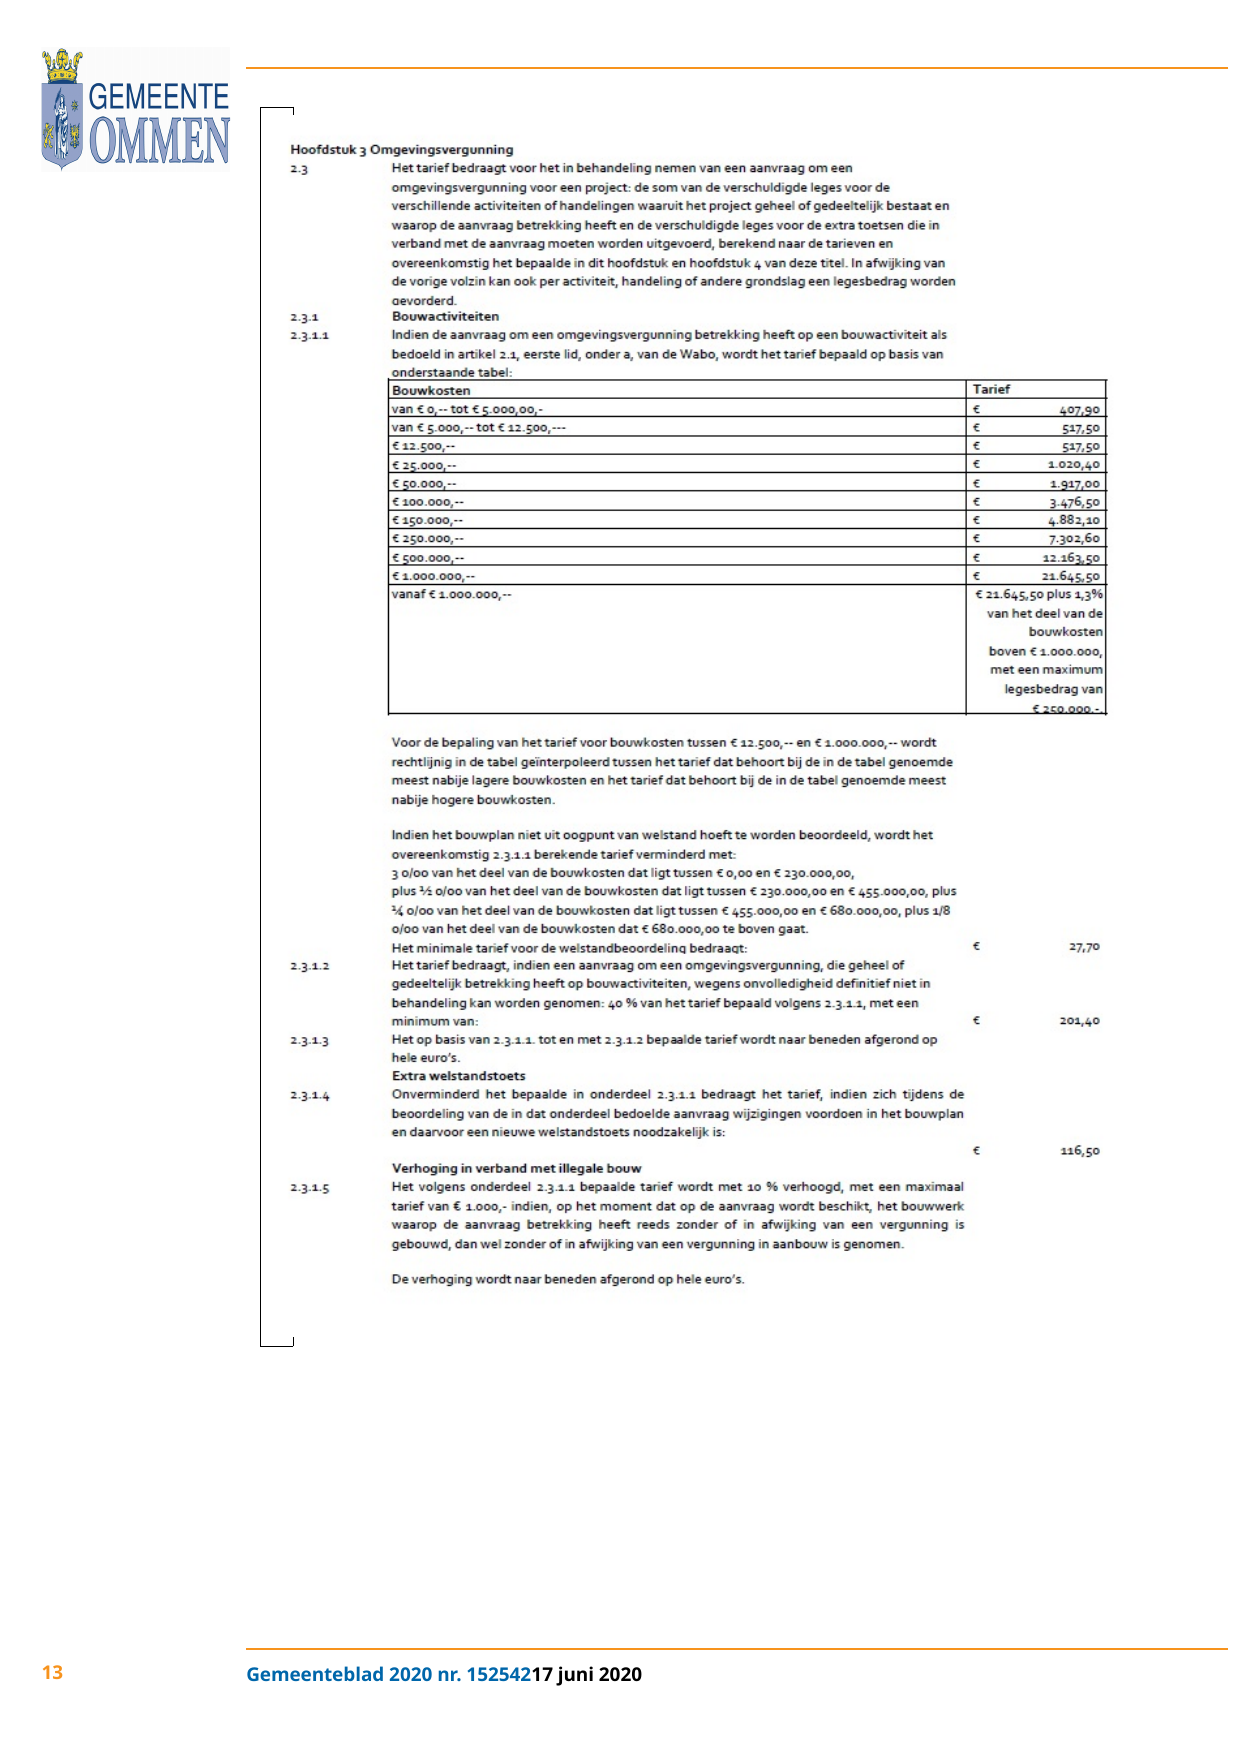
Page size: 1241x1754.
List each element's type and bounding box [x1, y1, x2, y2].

picture [268, 115, 1173, 1337]
picture [41, 47, 231, 172]
